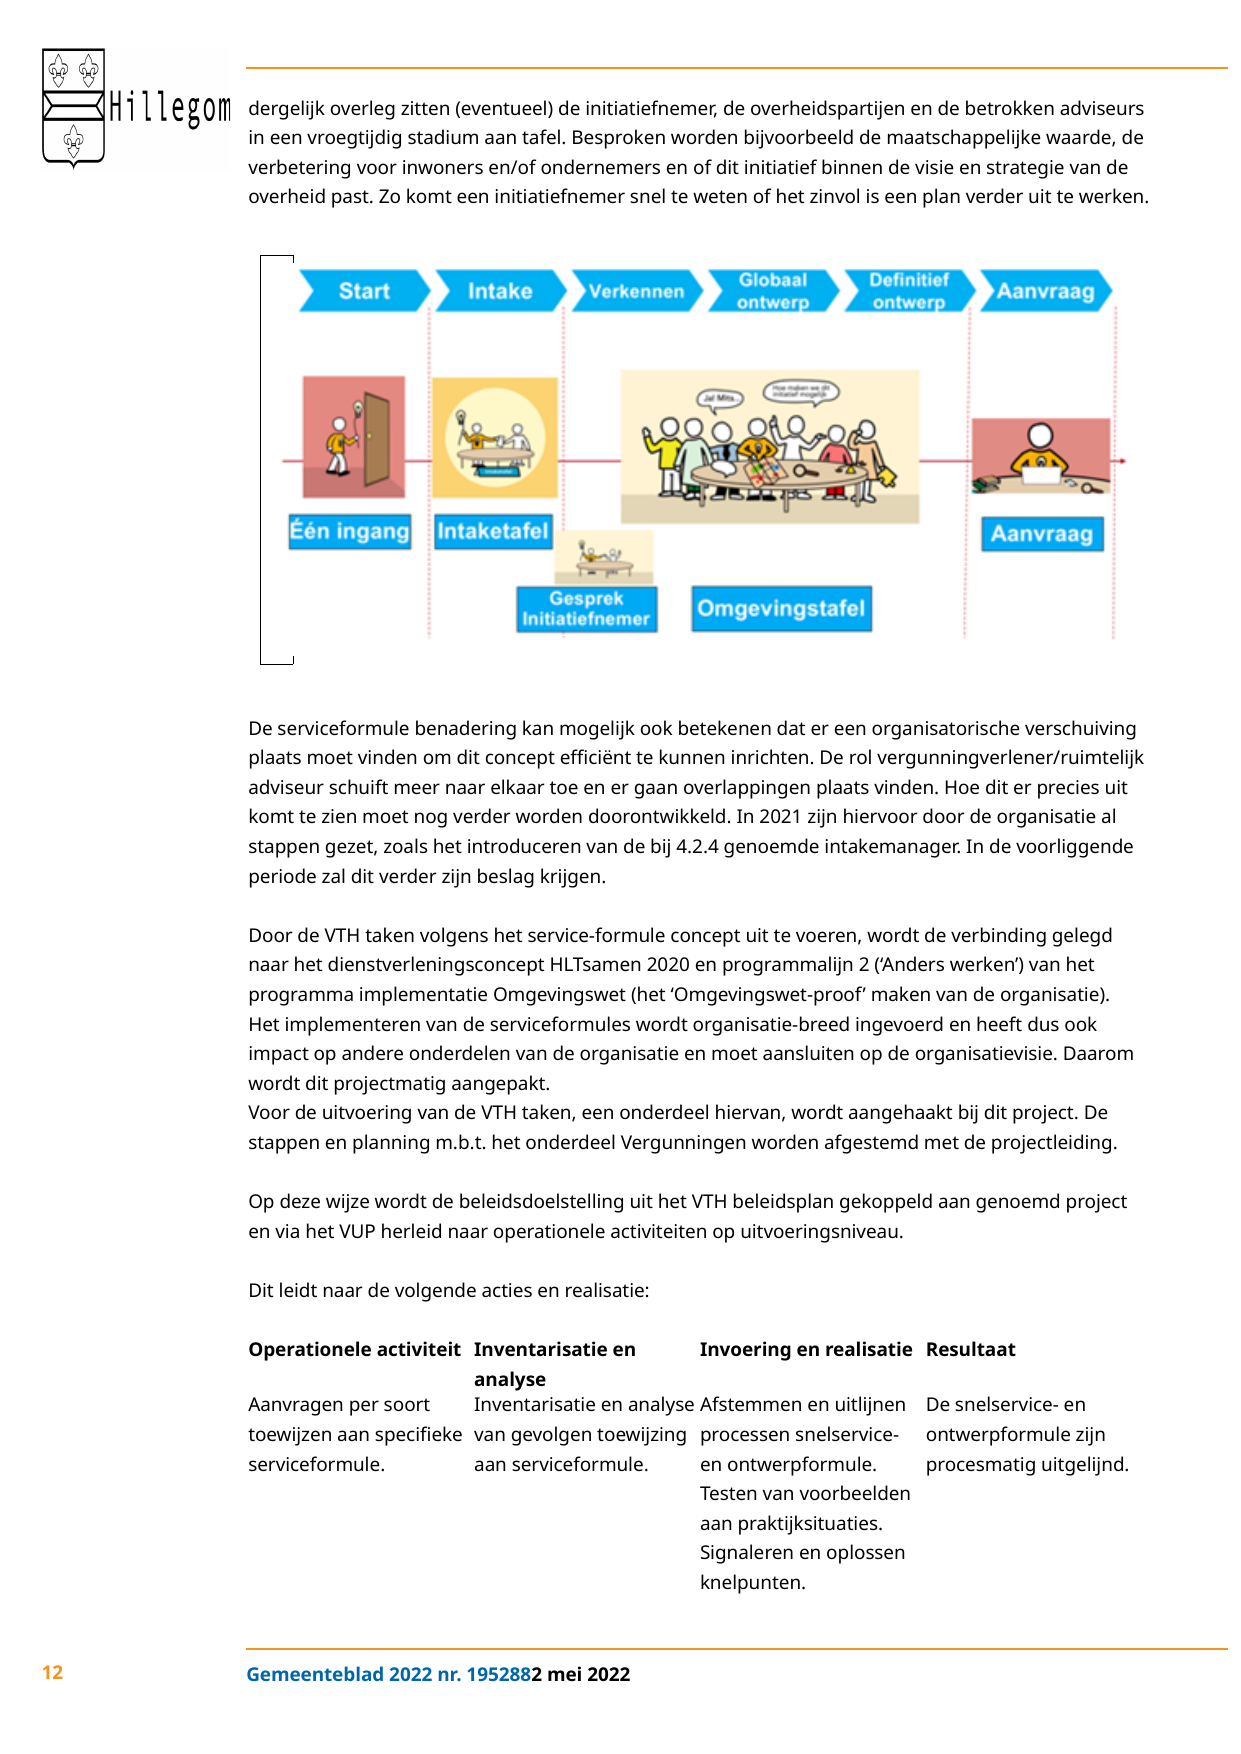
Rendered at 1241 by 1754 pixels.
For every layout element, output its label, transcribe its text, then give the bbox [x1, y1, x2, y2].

table_cell Inventarisatie en analyse van gevolgen toewijzing aan serviceformule. [474, 1392, 700, 1595]
table_cell Aanvragen per soort toewijzen aan specifieke serviceformule. [248, 1392, 474, 1595]
table_header Resultaat [926, 1336, 1152, 1392]
text Door de VTH taken volgens het service-formule concept uit te voeren, wordt de verbinding gelegd naar het dienstverleningsconcept HLTsamen 2020 en programmalijn 2 (‘Anders werken’) van het programma implementatie Omgevingswet (het ‘Omgevingswet-proof’ maken van de organisatie). [248, 922, 1152, 1007]
table_cell Afstemmen en uitlijnen processen snelservice- en ontwerpformule. Testen van voorbeelden aan praktijksituaties. Signaleren en oplossen knelpunten. [700, 1392, 926, 1595]
table_header Inventarisatie en analyse [474, 1336, 700, 1392]
text Op deze wijze wordt de beleidsdoelstelling uit het VTH beleidsplan gekoppeld aan genoemd project en via het VUP herleid naar operationele activiteiten op uitvoeringsniveau. [248, 1188, 1152, 1244]
picture [268, 263, 1155, 656]
text Voor de uitvoering van de VTH taken, een onderdeel hiervan, wordt aangehaakt bij dit project. De stappen en planning m.b.t. het onderdeel Vergunningen worden afgestemd met de projectleiding. [248, 1099, 1152, 1155]
text dergelijk overleg zitten (eventueel) de initiatiefnemer, de overheidspartijen en de betrokken adviseurs in een vroegtijdig stadium aan tafel. Besproken worden bijvoorbeeld de maatschappelijke waarde, de verbetering voor inwoners en/of ondernemers en of dit initiatief binnen de visie en strategie van de overheid past. Zo komt een initiatiefnemer snel te weten of het zinvol is een plan verder uit te werken. [248, 95, 1152, 209]
text Het implementeren van de serviceformules wordt organisatie-breed ingevoerd en heeft dus ook impact op andere onderdelen van de organisatie en moet aansluiten op de organisatievisie. Daarom wordt dit projectmatig aangepakt. [248, 1011, 1152, 1096]
table_cell De snelservice- en ontwerpformule zijn procesmatig uitgelijnd. [926, 1392, 1152, 1595]
picture [41, 47, 231, 172]
table_header Operationele activiteit [248, 1336, 474, 1392]
text Dit leidt naar de volgende acties en realisatie: [248, 1277, 1152, 1303]
table_header Invoering en realisatie [700, 1336, 926, 1392]
text De serviceformule benadering kan mogelijk ook betekenen dat er een organisatorische verschuiving plaats moet vinden om dit concept efficiënt te kunnen inrichten. De rol vergunningverlener/ruimtelijk adviseur schuift meer naar elkaar toe en er gaan overlappingen plaats vinden. Hoe dit er precies uit komt te zien moet nog verder worden doorontwikkeld. In 2021 zijn hiervoor door de organisatie al stappen gezet, zoals het introduceren van de bij 4.2.4 genoemde intakemanager. In de voorliggende periode zal dit verder zijn beslag krijgen. [248, 715, 1152, 889]
